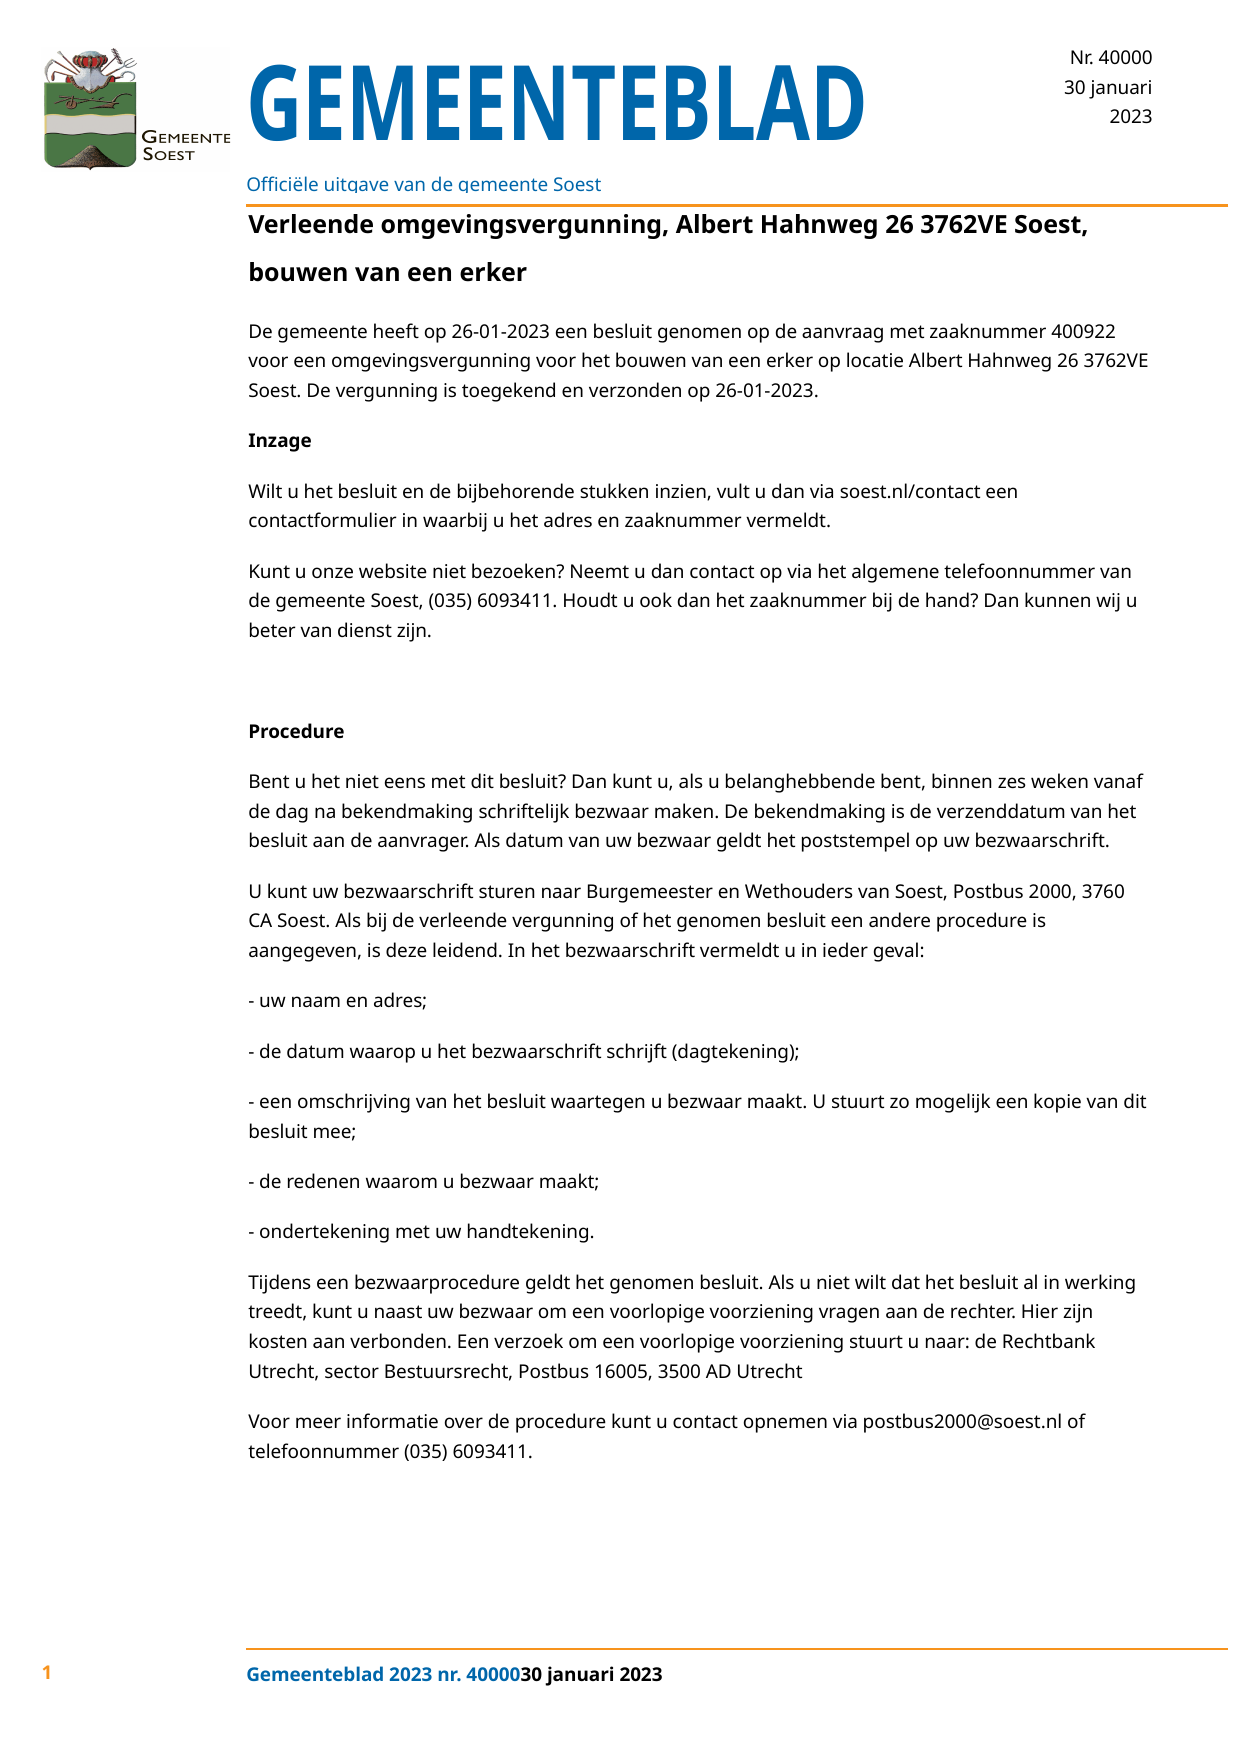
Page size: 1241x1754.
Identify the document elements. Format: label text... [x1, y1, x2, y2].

text Inzage [248, 427, 1152, 453]
text - ondertekening met uw handtekening. [248, 1219, 1152, 1244]
text - uw naam en adres; [248, 987, 1152, 1013]
text Verleende omgevingsvergunning, Albert Hahnweg 26 3762VE Soest, bouwen van een erker [248, 207, 1152, 288]
picture [41, 47, 231, 172]
text Tijdens een bezwaarprocedure geldt het genomen besluit. Als u niet wilt dat het besluit al in werking treedt, kunt u naast uw bezwaar om een voorlopige voorziening vragen aan de rechter. Hier zijn kosten aan verbonden. Een verzoek om een voorlopige voorziening stuurt u naar: de Rechtbank Utrecht, sector Bestuursrecht, Postbus 16005, 3500 AD Utrecht [248, 1269, 1152, 1384]
text Voor meer informatie over de procedure kunt u contact opnemen via postbus2000@soest.nl of telefoonnummer (035) 6093411. [248, 1408, 1152, 1464]
text U kunt uw bezwaarschrift sturen naar Burgemeester en Wethouders van Soest, Postbus 2000, 3760 CA Soest. Als bij de verleende vergunning of het genomen besluit een andere procedure is aangegeven, is deze leidend. In het bezwaarschrift vermeldt u in ieder geval: [248, 878, 1152, 963]
text - de datum waarop u het bezwaarschrift schrijft (dagtekening); [248, 1038, 1152, 1064]
text - de redenen waarom u bezwaar maakt; [248, 1168, 1152, 1194]
text Procedure [248, 718, 1152, 744]
text Wilt u het besluit en de bijbehorende stukken inzien, vult u dan via soest.nl/contact een contactformulier in waarbij u het adres en zaaknummer vermeldt. [248, 478, 1152, 533]
text Bent u het niet eens met dit besluit? Dan kunt u, als u belanghebbende bent, binnen zes weken vanaf de dag na bekendmaking schriftelijk bezwaar maken. De bekendmaking is de verzenddatum van het besluit aan de aanvrager. Als datum van uw bezwaar geldt het poststempel op uw bezwaarschrift. [248, 768, 1152, 853]
text Kunt u onze website niet bezoeken? Neemt u dan contact op via het algemene telefoonnummer van de gemeente Soest, (035) 6093411. Houdt u ook dan het zaaknummer bij de hand? Dan kunnen wij u beter van dienst zijn. [248, 558, 1152, 643]
text De gemeente heeft op 26-01-2023 een besluit genomen op de aanvraag met zaaknummer 400922 voor een omgevingsvergunning voor het bouwen van een erker op locatie Albert Hahnweg 26 3762VE Soest. De vergunning is toegekend en verzonden op 26-01-2023. [248, 318, 1152, 403]
text - een omschrijving van het besluit waartegen u bezwaar maakt. U stuurt zo mogelijk een kopie van dit besluit mee; [248, 1088, 1152, 1144]
